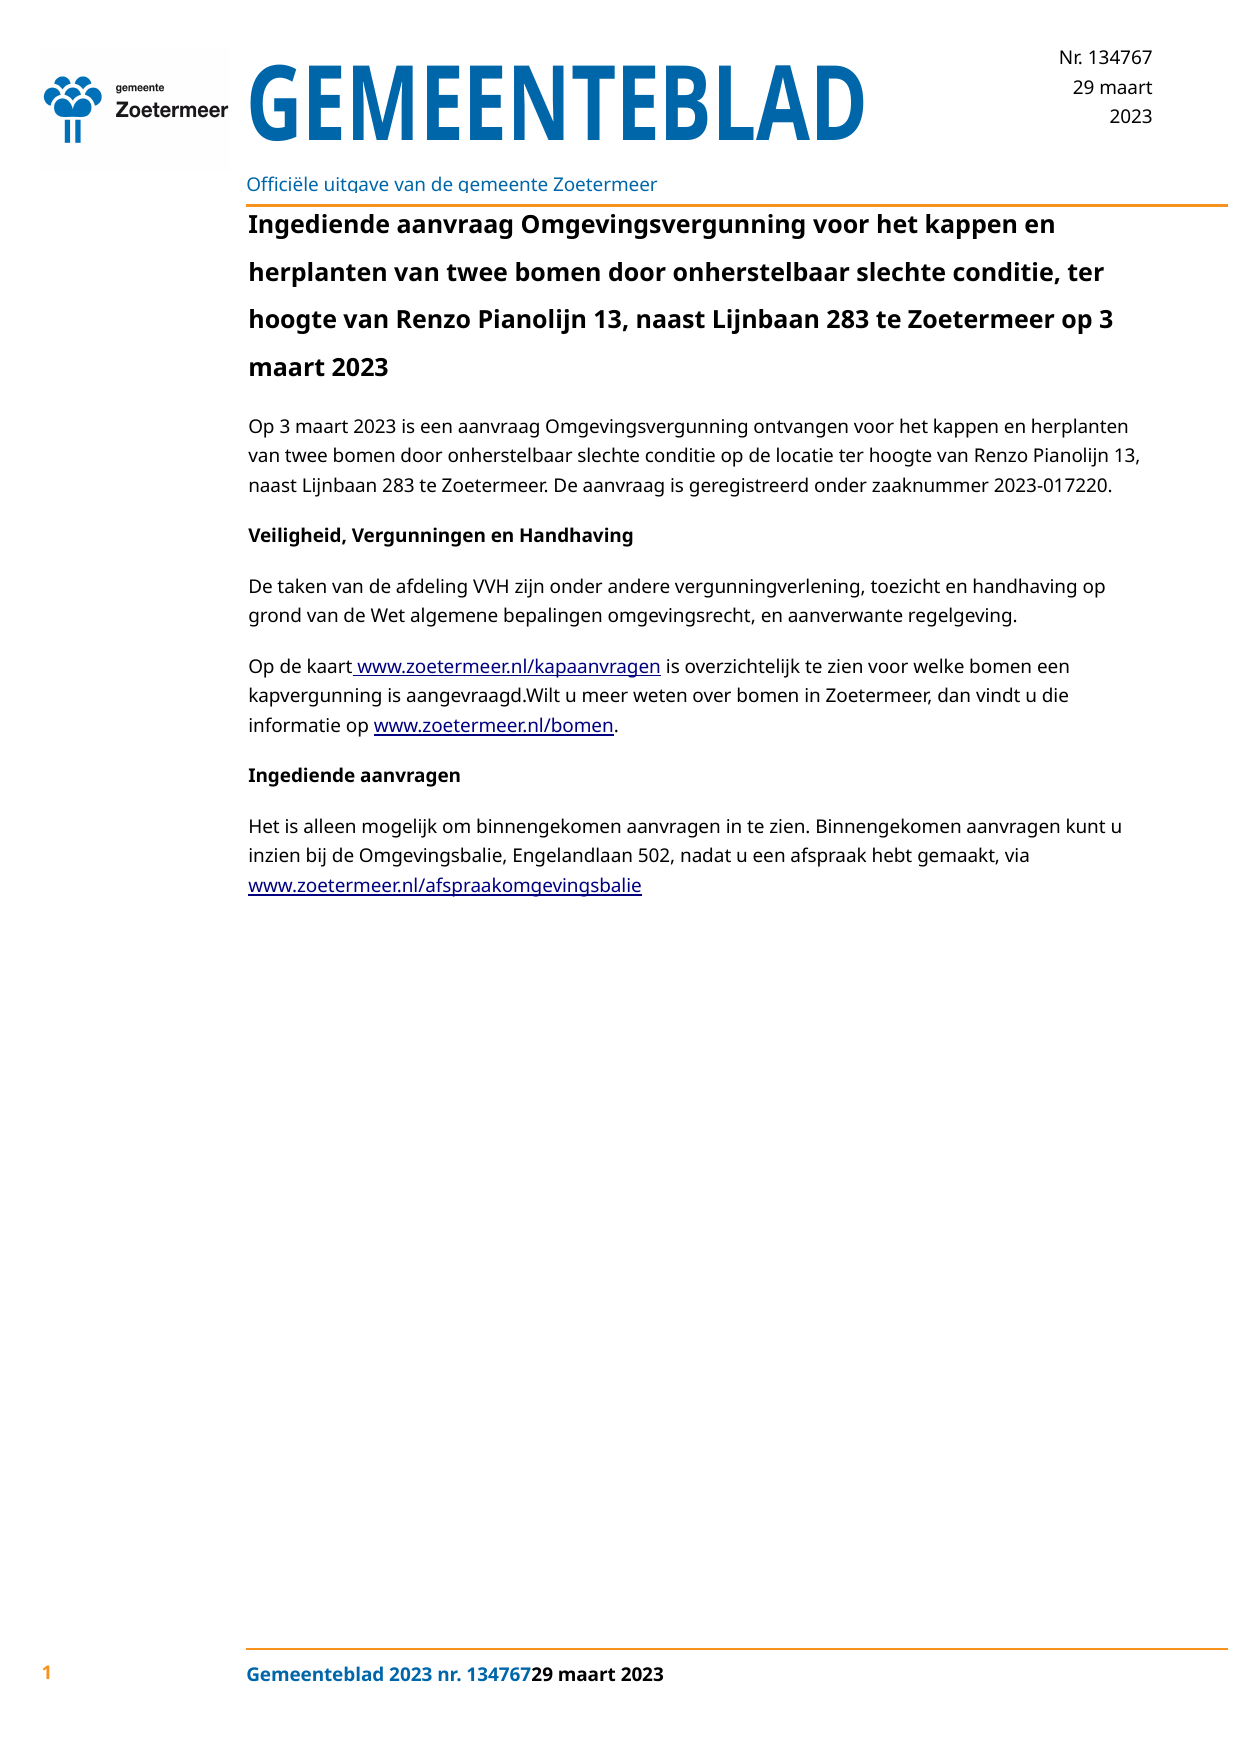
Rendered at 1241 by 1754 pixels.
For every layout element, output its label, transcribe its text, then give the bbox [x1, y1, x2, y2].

picture [41, 47, 231, 172]
text Het is alleen mogelijk om binnengekomen aanvragen in te zien. Binnengekomen aanvragen kunt u inzien bij de Omgevingsbalie, Engelandlaan 502, nadat u een afspraak hebt gemaakt, via www.zoetermeer.nl/afspraakomgevingsbalie [248, 813, 1152, 898]
text Ingediende aanvraag Omgevingsvergunning voor het kappen en herplanten van twee bomen door onherstelbaar slechte conditie, ter hoogte van Renzo Pianolijn 13, naast Lijnbaan 283 te Zoetermeer op 3 maart 2023 [248, 207, 1152, 384]
text De taken van de afdeling VVH zijn onder andere vergunningverlening, toezicht en handhaving op grond van de Wet algemene bepalingen omgevingsrecht, en aanverwante regelgeving. [248, 573, 1152, 628]
text Veiligheid, Vergunningen en Handhaving [248, 523, 1152, 548]
text Op 3 maart 2023 is een aanvraag Omgevingsvergunning ontvangen voor het kappen en herplanten van twee bomen door onherstelbaar slechte conditie op de locatie ter hoogte van Renzo Pianolijn 13, naast Lijnbaan 283 te Zoetermeer. De aanvraag is geregistreerd onder zaaknummer 2023-017220. [248, 413, 1152, 498]
text Ingediende aanvragen [248, 763, 1152, 788]
text Op de kaart www.zoetermeer.nl/kapaanvragen is overzichtelijk te zien voor welke bomen een kapvergunning is aangevraagd.Wilt u meer weten over bomen in Zoetermeer, dan vindt u die informatie op www.zoetermeer.nl/bomen. [248, 653, 1152, 738]
